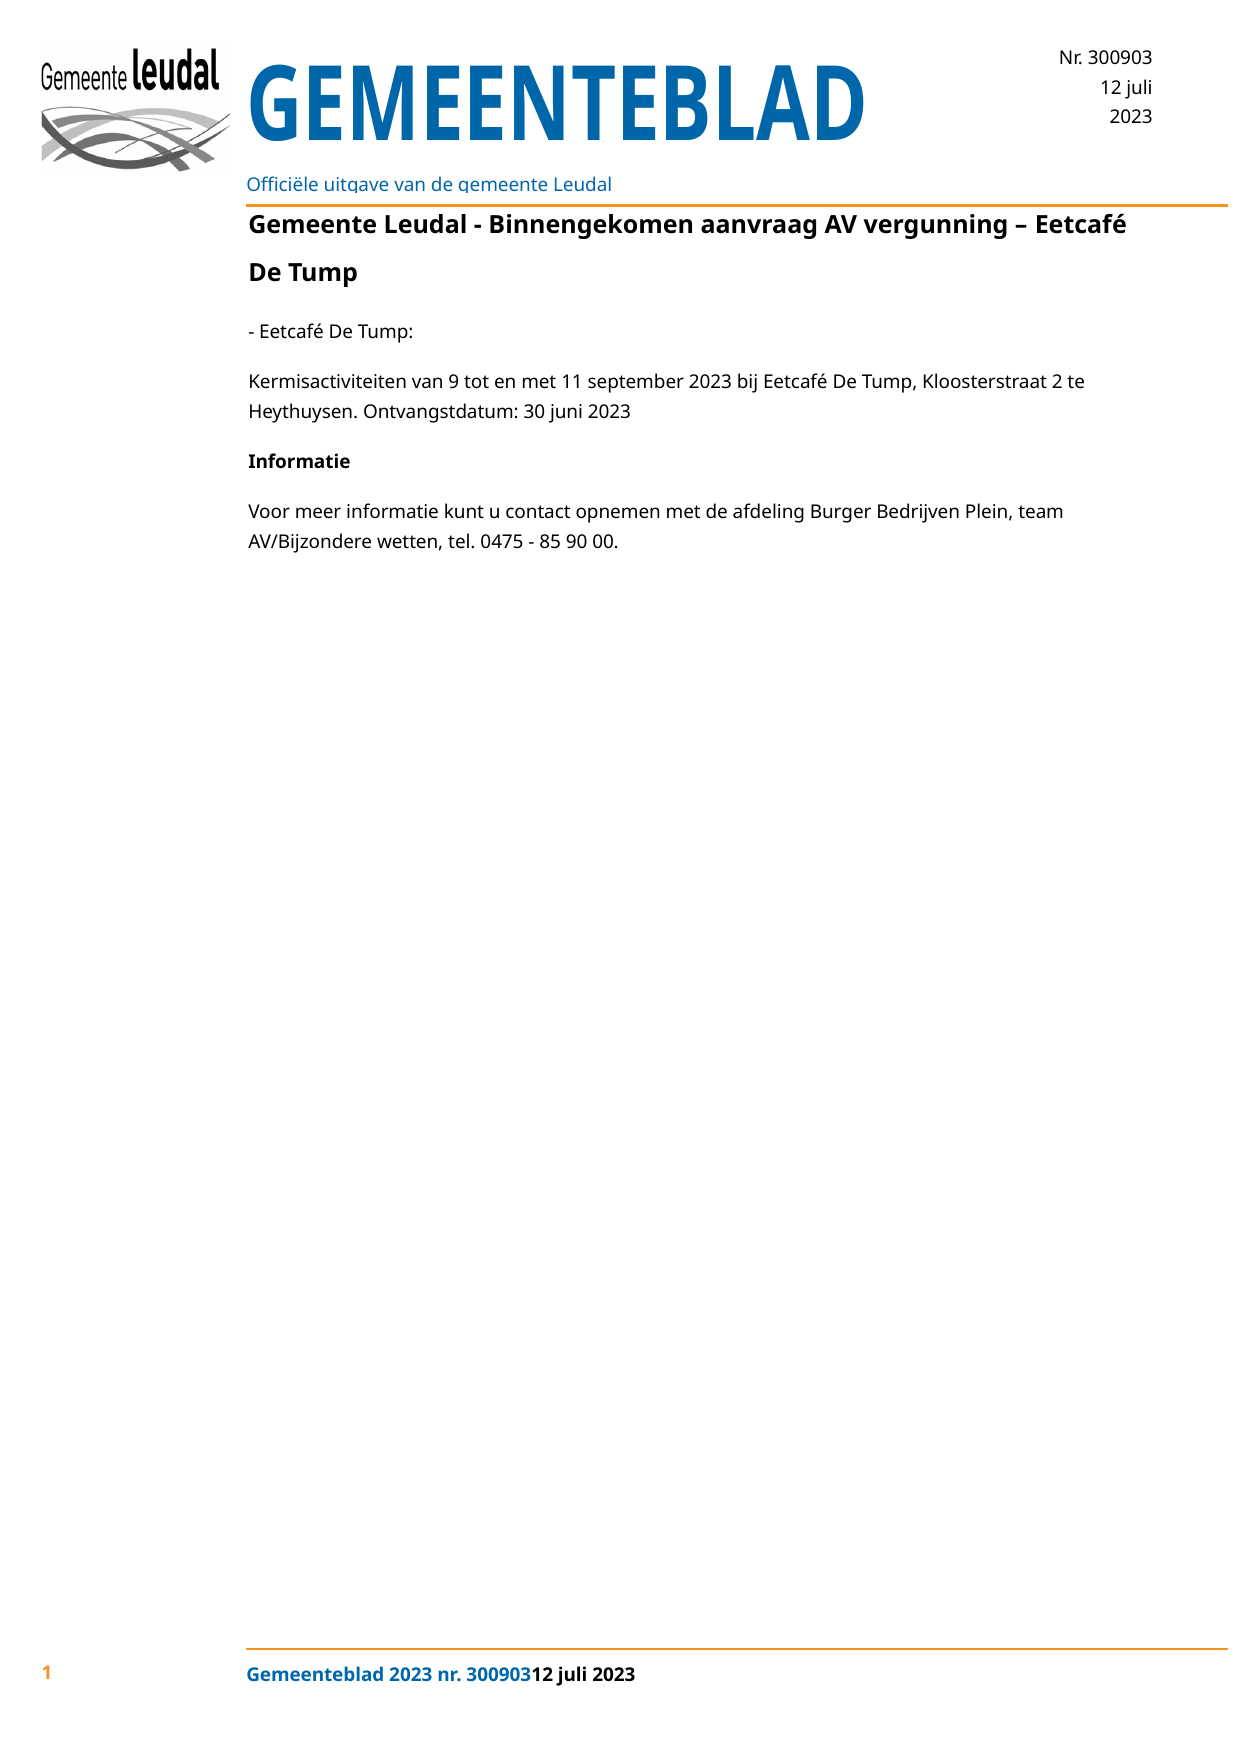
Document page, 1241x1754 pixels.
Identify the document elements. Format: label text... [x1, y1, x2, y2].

text Kermisactiviteiten van 9 tot en met 11 september 2023 bij Eetcafé De Tump, Kloosterstraat 2 te Heythuysen. Ontvangstdatum: 30 juni 2023 [248, 368, 1152, 424]
picture [41, 47, 231, 172]
text - Eetcafé De Tump: [248, 318, 1152, 344]
text Informatie [248, 448, 1152, 474]
text Voor meer informatie kunt u contact opnemen met de afdeling Burger Bedrijven Plein, team AV/Bijzondere wetten, tel. 0475 - 85 90 00. [248, 499, 1152, 554]
text Gemeente Leudal - Binnengekomen aanvraag AV vergunning – Eetcafé De Tump [248, 207, 1152, 288]
